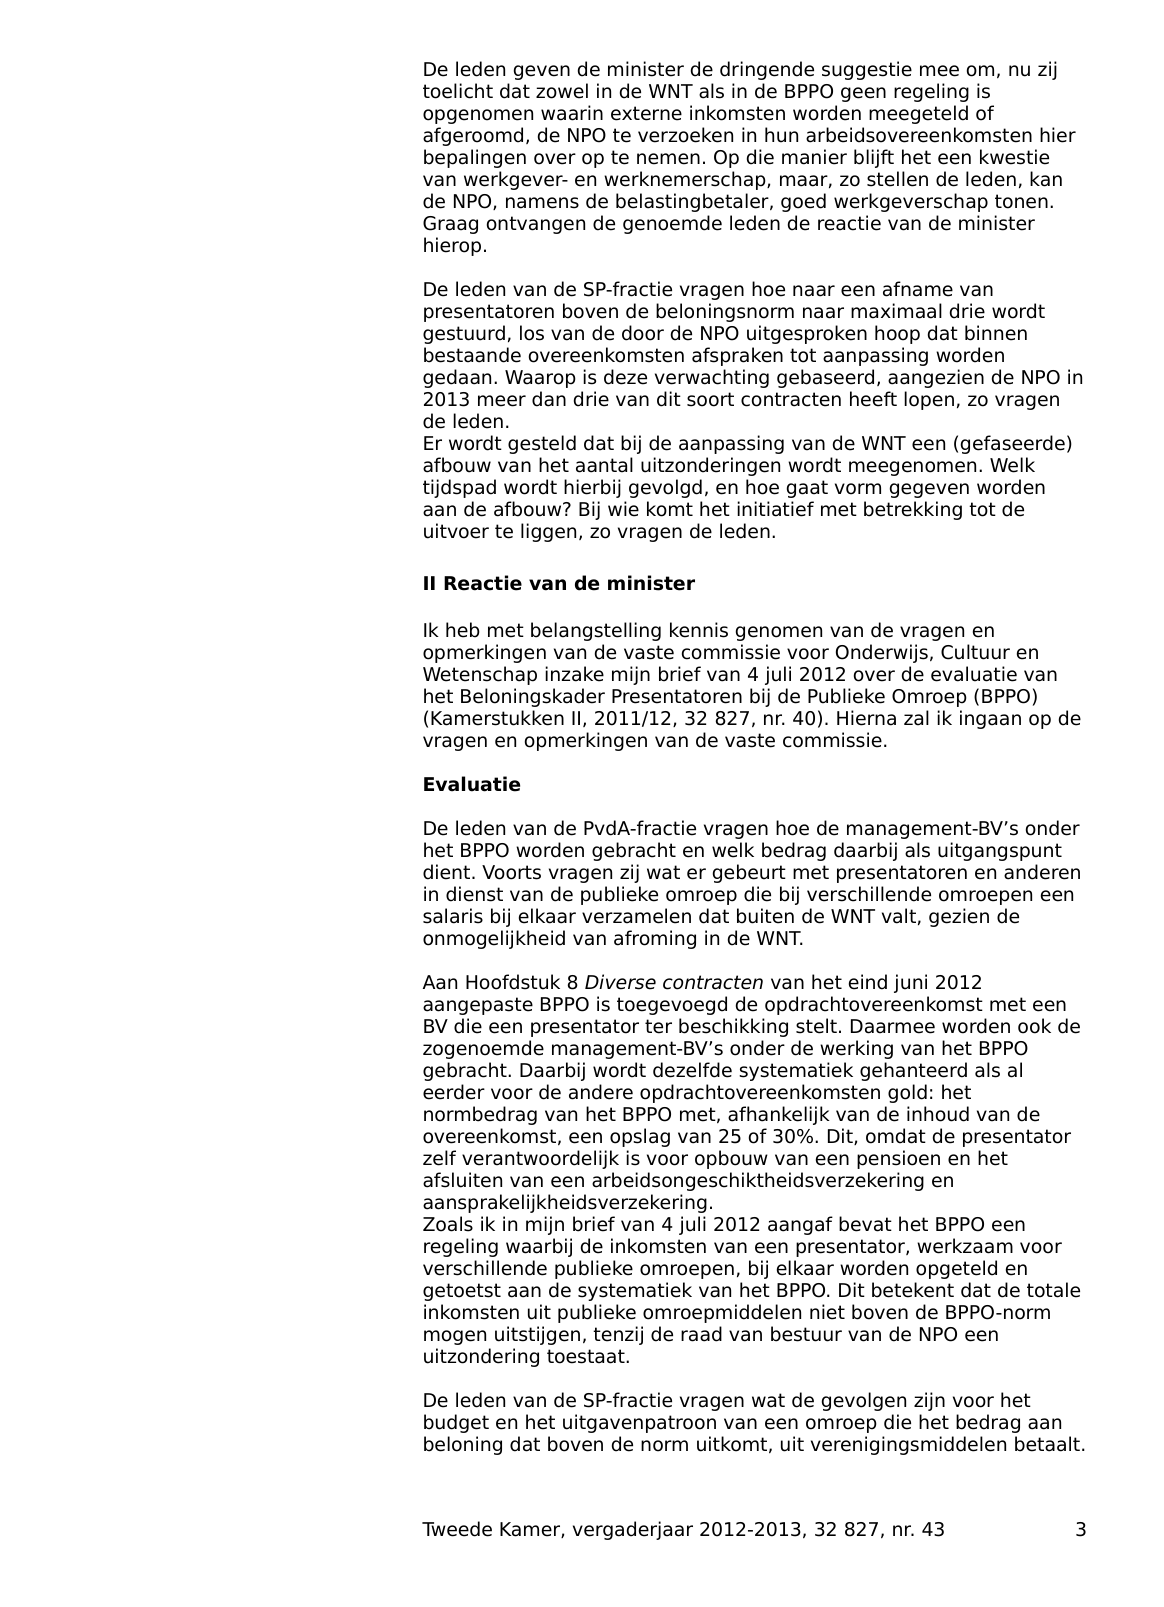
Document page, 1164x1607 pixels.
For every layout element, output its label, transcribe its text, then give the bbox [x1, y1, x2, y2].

subtitle II Reactie van de minister [422, 573, 1087, 595]
text De leden van de SP-fractie vragen hoe naar een afname van presentatoren boven de beloningsnorm naar maximaal drie wordt gestuurd, los van de door de NPO uitgesproken hoop dat binnen bestaande overeenkomsten afspraken tot aanpassing worden gedaan. Waarop is deze verwachting gebaseerd, aangezien de NPO in 2013 meer dan drie van dit soort contracten heeft lopen, zo vragen de leden. [422, 279, 1087, 433]
text De leden geven de minister de dringende suggestie mee om, nu zij toelicht dat zowel in de WNT als in de BPPO geen regeling is opgenomen waarin externe inkomsten worden meegeteld of afgeroomd, de NPO te verzoeken in hun arbeidsovereenkomsten hier bepalingen over op te nemen. Op die manier blijft het een kwestie van werkgever- en werknemerschap, maar, zo stellen de leden, kan de NPO, namens de belastingbetaler, goed werkgeverschap tonen. Graag ontvangen de genoemde leden de reactie van de minister hierop. [422, 59, 1087, 257]
subtitle Evaluatie [422, 774, 1087, 796]
text De leden van de SP-fractie vragen wat de gevolgen zijn voor het budget en het uitgavenpatroon van een omroep die het bedrag aan beloning dat boven de norm uitkomt, uit verenigingsmiddelen betaalt. [422, 1390, 1087, 1456]
text Zoals ik in mijn brief van 4 juli 2012 aangaf bevat het BPPO een regeling waarbij de inkomsten van een presentator, werkzaam voor verschillende publieke omroepen, bij elkaar worden opgeteld en getoetst aan de systematiek van het BPPO. Dit betekent dat de totale inkomsten uit publieke omroepmiddelen niet boven de BPPO-norm mogen uitstijgen, tenzij de raad van bestuur van de NPO een uitzondering toestaat. [422, 1214, 1087, 1368]
text Ik heb met belangstelling kennis genomen van de vragen en opmerkingen van de vaste commissie voor Onderwijs, Cultuur en Wetenschap inzake mijn brief van 4 juli 2012 over de evaluatie van het Beloningskader Presentatoren bij de Publieke Omroep (BPPO) (Kamerstukken II, 2011/12, 32 827, nr. 40). Hierna zal ik ingaan op de vragen en opmerkingen van de vaste commissie. [422, 620, 1087, 752]
text De leden van de PvdA-fractie vragen hoe de management-BV’s onder het BPPO worden gebracht en welk bedrag daarbij als uitgangspunt dient. Voorts vragen zij wat er gebeurt met presentatoren en anderen in dienst van de publieke omroep die bij verschillende omroepen een salaris bij elkaar verzamelen dat buiten de WNT valt, gezien de onmogelijkheid van afroming in de WNT. [422, 818, 1087, 950]
text Aan Hoofdstuk 8 Diverse contracten van het eind juni 2012 aangepaste BPPO is toegevoegd de opdrachtovereenkomst met een BV die een presentator ter beschikking stelt. Daarmee worden ook de zogenoemde management-BV’s onder de werking van het BPPO gebracht. Daarbij wordt dezelfde systematiek gehanteerd als al eerder voor de andere opdrachtovereenkomsten gold: het normbedrag van het BPPO met, afhankelijk van de inhoud van de overeenkomst, een opslag van 25 of 30%. Dit, omdat de presentator zelf verantwoordelijk is voor opbouw van een pensioen en het afsluiten van een arbeidsongeschiktheidsverzekering en aansprakelijkheidsverzekering. [422, 972, 1087, 1214]
text Er wordt gesteld dat bij de aanpassing van de WNT een (gefaseerde) afbouw van het aantal uitzonderingen wordt meegenomen. Welk tijdspad wordt hierbij gevolgd, en hoe gaat vorm gegeven worden aan de afbouw? Bij wie komt het initiatief met betrekking tot de uitvoer te liggen, zo vragen de leden. [422, 433, 1087, 543]
